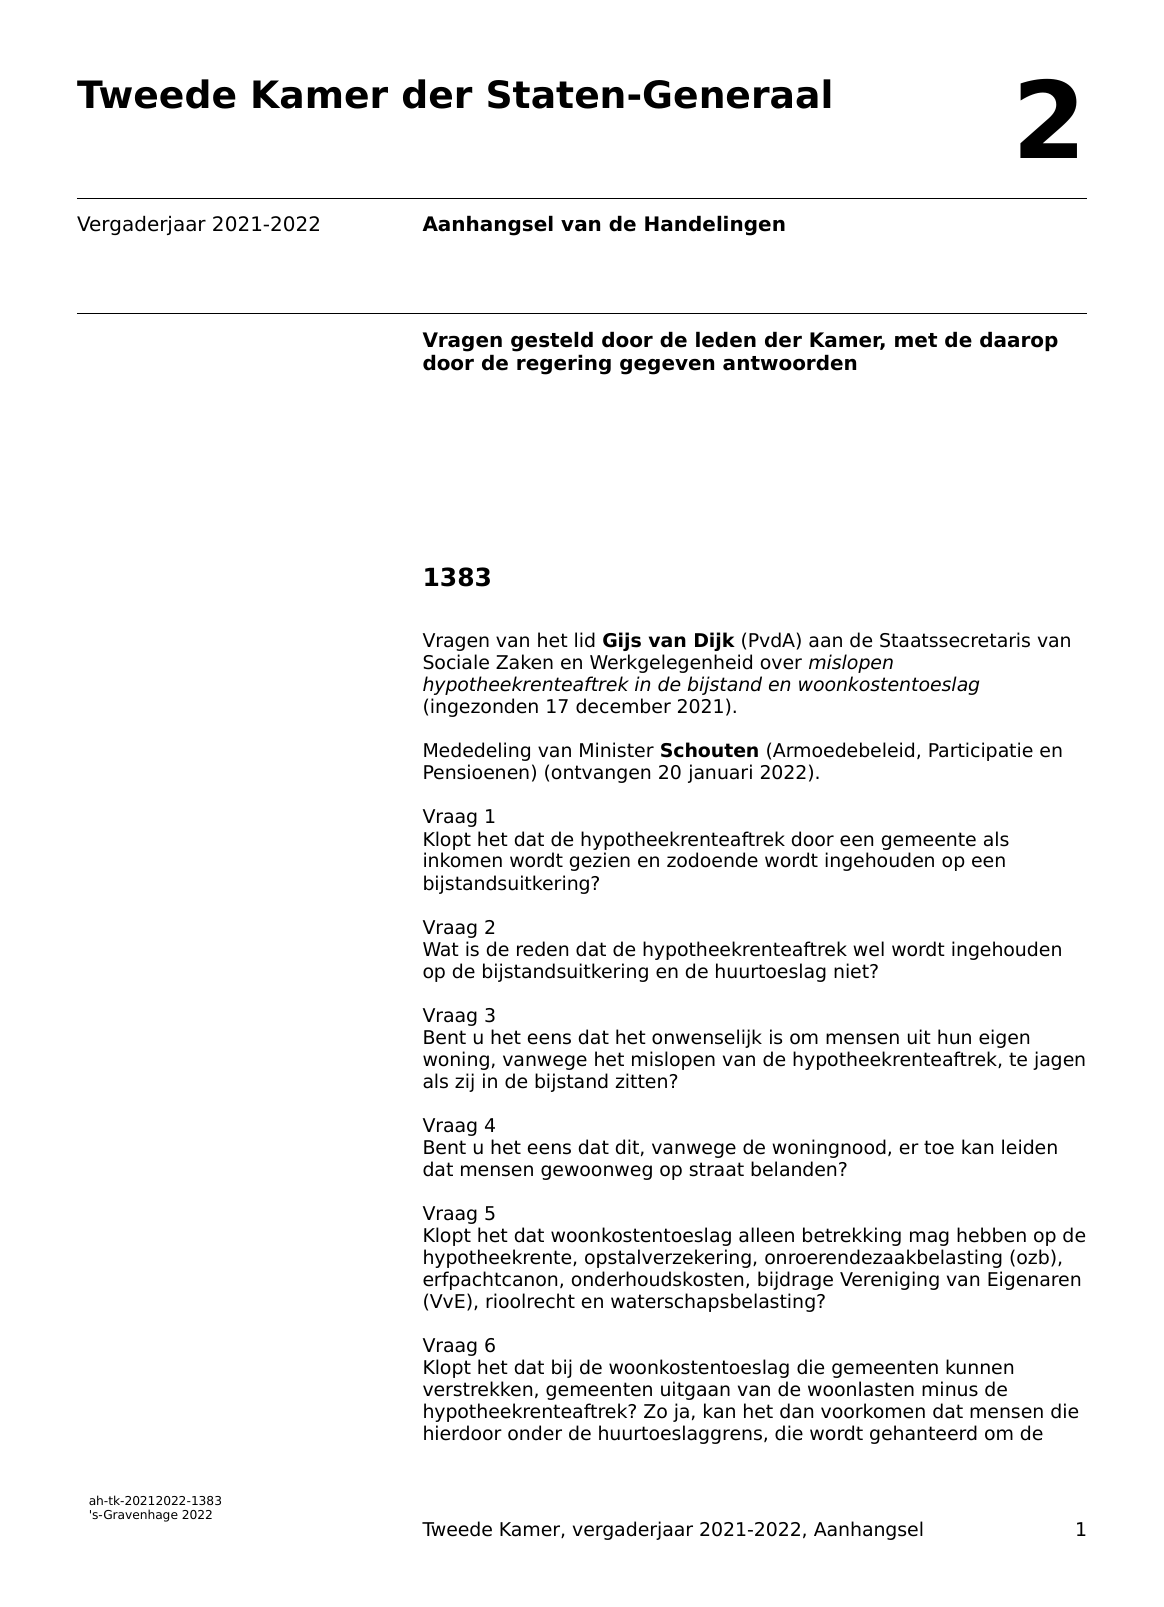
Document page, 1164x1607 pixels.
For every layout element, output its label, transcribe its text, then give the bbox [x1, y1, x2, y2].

text Klopt het dat woonkostentoeslag alleen betrekking mag hebben op de hypotheekrente, opstalverzekering, onroerendezaakbelasting (ozb), erfpachtcanon, onderhoudskosten, bijdrage Vereniging van Eigenaren (VvE), rioolrecht en waterschapsbelasting? [422, 1225, 1087, 1313]
text Klopt het dat bij de woonkostentoeslag die gemeenten kunnen verstrekken, gemeenten uitgaan van de woonlasten minus de hypotheekrenteaftrek? Zo ja, kan het dan voorkomen dat mensen die hierdoor onder de huurtoeslaggrens, die wordt gehanteerd om de [422, 1357, 1087, 1445]
text Vraag 1 [422, 806, 1087, 828]
text Klopt het dat de hypotheekrenteaftrek door een gemeente als inkomen wordt gezien en zodoende wordt ingehouden op een bijstandsuitkering? [422, 828, 1087, 894]
text Vraag 5 [422, 1203, 1087, 1225]
text 1383 [422, 563, 1087, 592]
table_cell [77, 314, 422, 375]
text Vraag 2 [422, 917, 1087, 938]
text Bent u het eens dat het onwenselijk is om mensen uit hun eigen woning, vanwege het mislopen van de hypotheekrenteaftrek, te jagen als zij in de bijstand zitten? [422, 1027, 1087, 1093]
text Vraag 4 [422, 1115, 1087, 1137]
table_cell Aanhangsel van de Handelingen [422, 199, 1087, 313]
table_header Tweede Kamer der Staten-Generaal [77, 59, 886, 198]
table_cell Vergaderjaar 2021-2022 [77, 199, 422, 313]
text ah-tk-20212022-1383 [88, 1494, 323, 1508]
table_header 2 [886, 59, 1087, 198]
text 's-Gravenhage 2022 [88, 1508, 323, 1522]
text Vraag 6 [422, 1335, 1087, 1357]
text Wat is de reden dat de hypotheekrenteaftrek wel wordt ingehouden op de bijstandsuitkering en de huurtoeslag niet? [422, 938, 1087, 982]
text Vragen van het lid Gijs van Dijk (PvdA) aan de Staatssecretaris van Sociale Zaken en Werkgelegenheid over mislopen hypotheekrenteaftrek in de bijstand en woonkostentoeslag (ingezonden 17 december 2021). [422, 630, 1087, 718]
text Mededeling van Minister Schouten (Armoedebeleid, Participatie en Pensioenen) (ontvangen 20 januari 2022). [422, 740, 1087, 784]
text Bent u het eens dat dit, vanwege de woningnood, er toe kan leiden dat mensen gewoonweg op straat belanden? [422, 1137, 1087, 1181]
table_cell Vragen gesteld door de leden der Kamer, met de daarop door de regering gegeven antwoorden [422, 314, 1087, 375]
text Vraag 3 [422, 1005, 1087, 1027]
